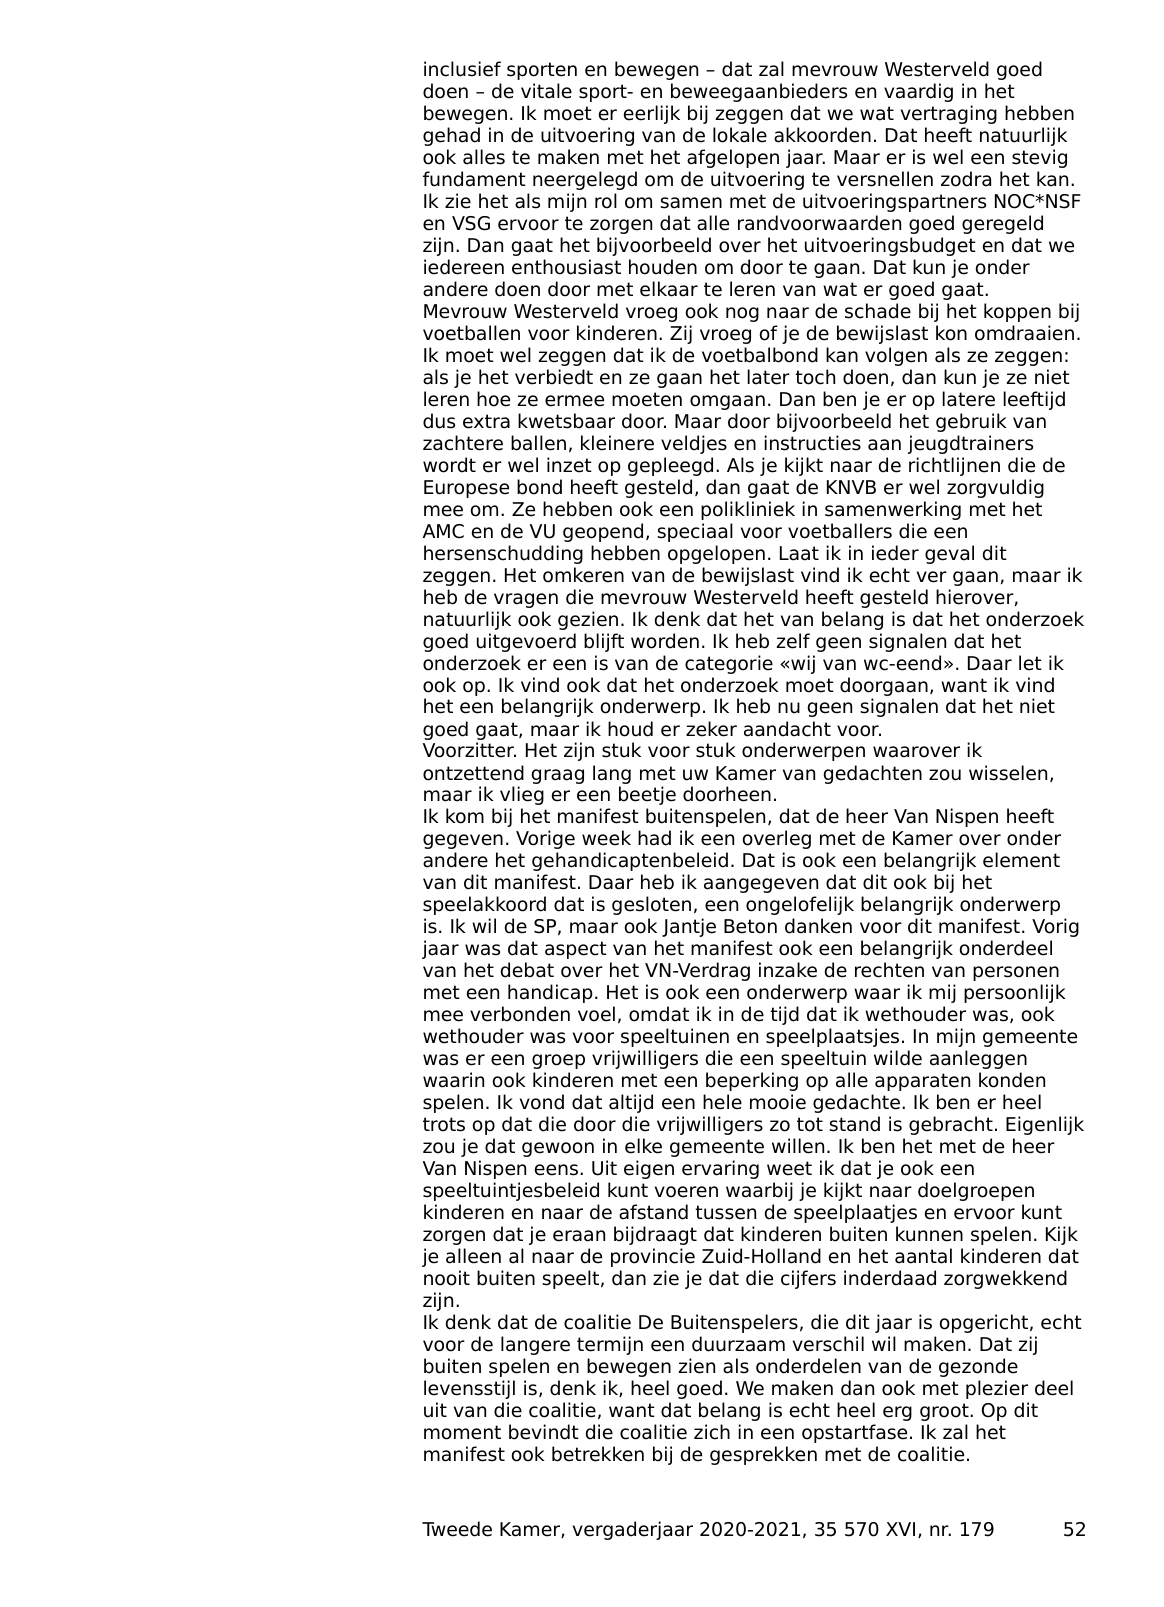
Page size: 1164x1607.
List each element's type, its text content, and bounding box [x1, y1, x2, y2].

text Mevrouw Westerveld vroeg ook nog naar de schade bij het koppen bij voetballen voor kinderen. Zij vroeg of je de bewijslast kon omdraaien. Ik moet wel zeggen dat ik de voetbalbond kan volgen als ze zeggen: als je het verbiedt en ze gaan het later toch doen, dan kun je ze niet leren hoe ze ermee moeten omgaan. Dan ben je er op latere leeftijd dus extra kwetsbaar door. Maar door bijvoorbeeld het gebruik van zachtere ballen, kleinere veldjes en instructies aan jeugdtrainers wordt er wel inzet op gepleegd. Als je kijkt naar de richtlijnen die de Europese bond heeft gesteld, dan gaat de KNVB er wel zorgvuldig mee om. Ze hebben ook een polikliniek in samenwerking met het AMC en de VU geopend, speciaal voor voetballers die een hersenschudding hebben opgelopen. Laat ik in ieder geval dit zeggen. Het omkeren van de bewijslast vind ik echt ver gaan, maar ik heb de vragen die mevrouw Westerveld heeft gesteld hierover, natuurlijk ook gezien. Ik denk dat het van belang is dat het onderzoek goed uitgevoerd blijft worden. Ik heb zelf geen signalen dat het onderzoek er een is van de categorie «wij van wc-eend». Daar let ik ook op. Ik vind ook dat het onderzoek moet doorgaan, want ik vind het een belangrijk onderwerp. Ik heb nu geen signalen dat het niet goed gaat, maar ik houd er zeker aandacht voor. [422, 301, 1087, 740]
text Ik kom bij het manifest buitenspelen, dat de heer Van Nispen heeft gegeven. Vorige week had ik een overleg met de Kamer over onder andere het gehandicaptenbeleid. Dat is ook een belangrijk element van dit manifest. Daar heb ik aangegeven dat dit ook bij het speelakkoord dat is gesloten, een ongelofelijk belangrijk onderwerp is. Ik wil de SP, maar ook Jantje Beton danken voor dit manifest. Vorig jaar was dat aspect van het manifest ook een belangrijk onderdeel van het debat over het VN-Verdrag inzake de rechten van personen met een handicap. Het is ook een onderwerp waar ik mij persoonlijk mee verbonden voel, omdat ik in de tijd dat ik wethouder was, ook wethouder was voor speeltuinen en speelplaatsjes. In mijn gemeente was er een groep vrijwilligers die een speeltuin wilde aanleggen waarin ook kinderen met een beperking op alle apparaten konden spelen. Ik vond dat altijd een hele mooie gedachte. Ik ben er heel trots op dat die door die vrijwilligers zo tot stand is gebracht. Eigenlijk zou je dat gewoon in elke gemeente willen. Ik ben het met de heer Van Nispen eens. Uit eigen ervaring weet ik dat je ook een speeltuintjesbeleid kunt voeren waarbij je kijkt naar doelgroepen kinderen en naar de afstand tussen de speelplaatjes en ervoor kunt zorgen dat je eraan bijdraagt dat kinderen buiten kunnen spelen. Kijk je alleen al naar de provincie Zuid-Holland en het aantal kinderen dat nooit buiten speelt, dan zie je dat die cijfers inderdaad zorgwekkend zijn. [422, 806, 1087, 1312]
text Voorzitter. Het zijn stuk voor stuk onderwerpen waarover ik ontzettend graag lang met uw Kamer van gedachten zou wisselen, maar ik vlieg er een beetje doorheen. [422, 740, 1087, 806]
text Ik denk dat de coalitie De Buitenspelers, die dit jaar is opgericht, echt voor de langere termijn een duurzaam verschil wil maken. Dat zij buiten spelen en bewegen zien als onderdelen van de gezonde levensstijl is, denk ik, heel goed. We maken dan ook met plezier deel uit van die coalitie, want dat belang is echt heel erg groot. Op dit moment bevindt die coalitie zich in een opstartfase. Ik zal het manifest ook betrekken bij de gesprekken met de coalitie. [422, 1312, 1087, 1466]
text inclusief sporten en bewegen – dat zal mevrouw Westerveld goed doen – de vitale sport- en beweegaanbieders en vaardig in het bewegen. Ik moet er eerlijk bij zeggen dat we wat vertraging hebben gehad in de uitvoering van de lokale akkoorden. Dat heeft natuurlijk ook alles te maken met het afgelopen jaar. Maar er is wel een stevig fundament neergelegd om de uitvoering te versnellen zodra het kan. Ik zie het als mijn rol om samen met de uitvoeringspartners NOC*NSF en VSG ervoor te zorgen dat alle randvoorwaarden goed geregeld zijn. Dan gaat het bijvoorbeeld over het uitvoeringsbudget en dat we iedereen enthousiast houden om door te gaan. Dat kun je onder andere doen door met elkaar te leren van wat er goed gaat. [422, 59, 1087, 301]
